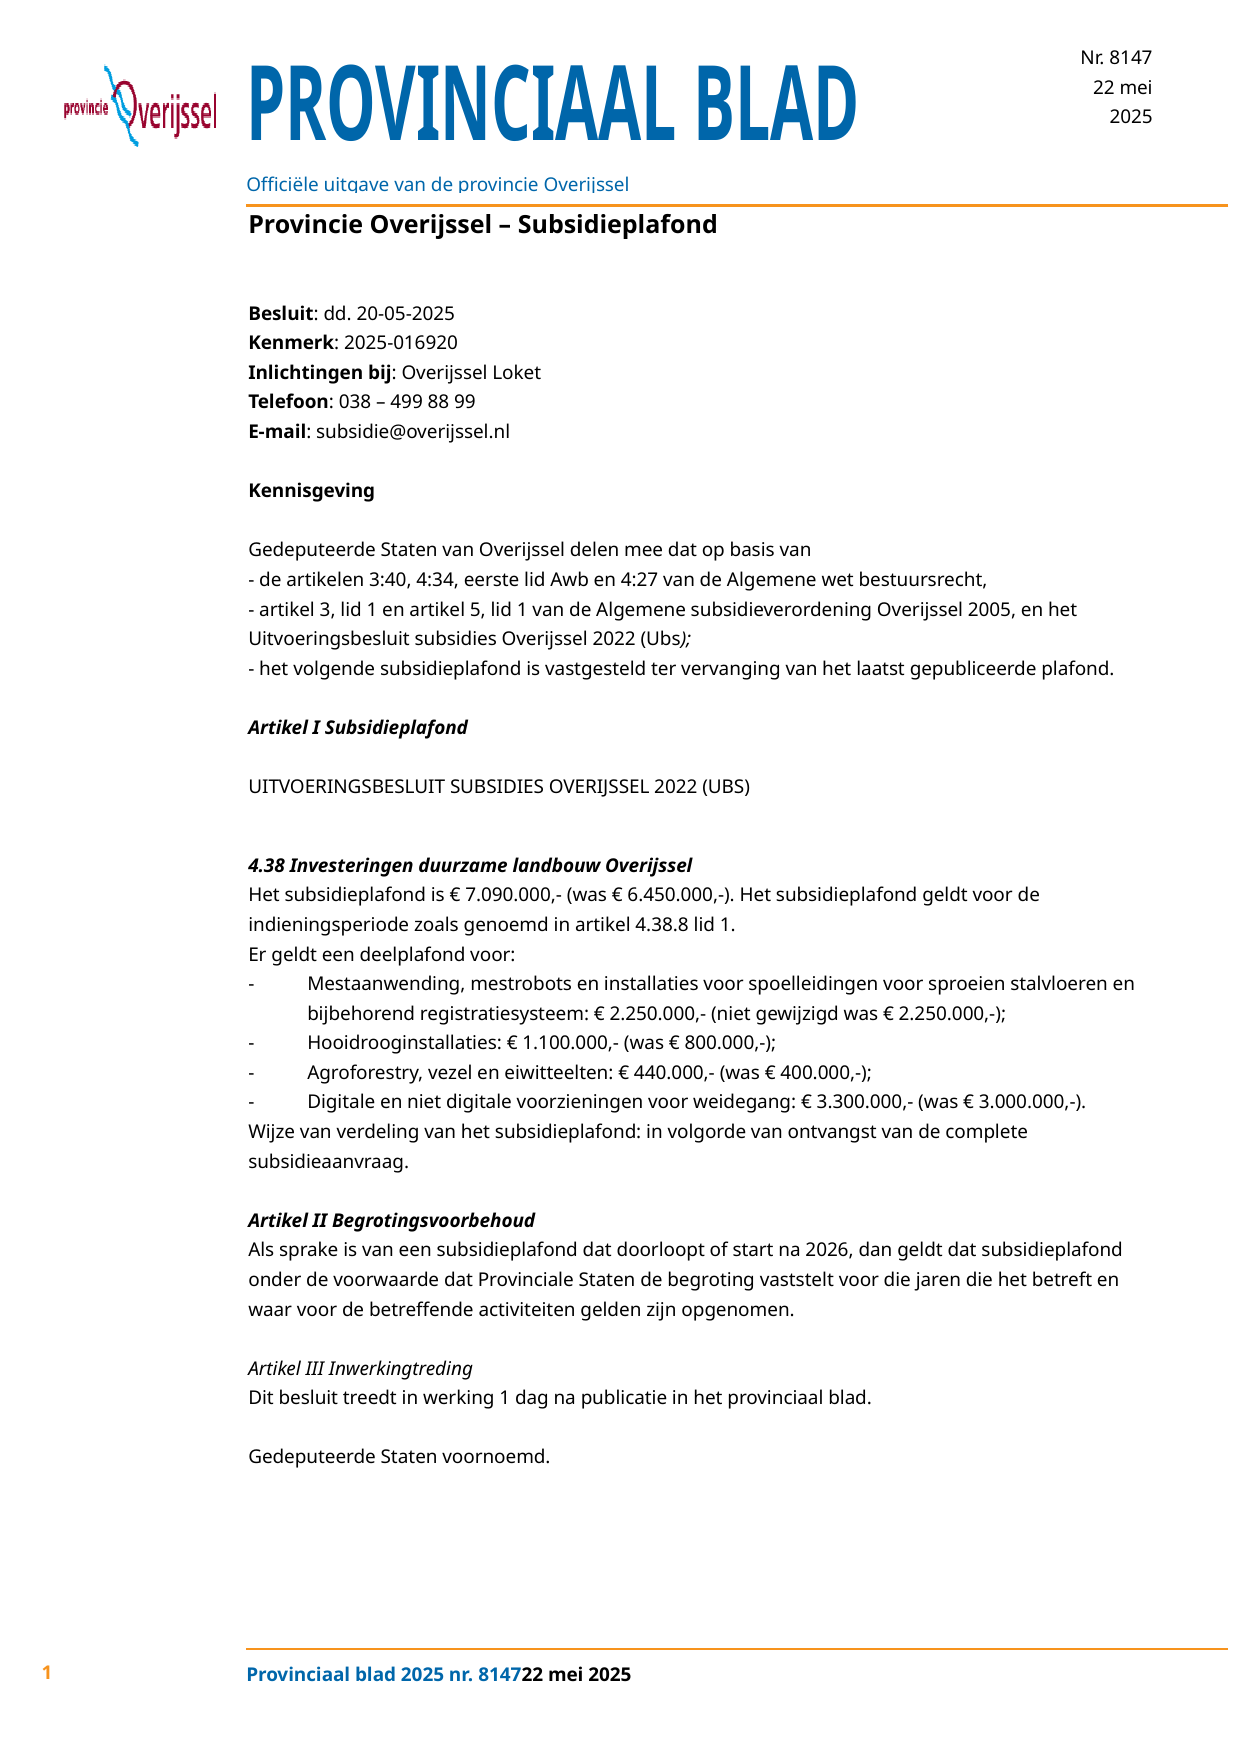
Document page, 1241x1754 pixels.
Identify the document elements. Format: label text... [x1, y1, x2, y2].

text Artikel III Inwerkingtreding [248, 1355, 1152, 1381]
text Gedeputeerde Staten van Overijssel delen mee dat op basis van [248, 537, 1152, 562]
text 4.38 Investeringen duurzame landbouw Overijssel [248, 852, 1152, 878]
text Besluit: dd. 20-05-2025 [248, 300, 1152, 326]
text Artikel II Begrotingsvoorbehoud [248, 1207, 1152, 1233]
text Telefoon: 038 – 499 88 99 [248, 389, 1152, 414]
text - het volgende subsidieplafond is vastgesteld ter vervanging van het laatst gepubliceerde plafond. [248, 655, 1152, 681]
text Artikel I Subsidieplafond [248, 714, 1152, 740]
text Kennisgeving [248, 477, 1152, 503]
list Mestaanwending, mestrobots en installaties voor spoelleidingen voor sproeien stalvloeren en bijbehorend registratiesysteem: € 2.250.000,- (niet gewijzigd was € 2.250.000,-); [248, 970, 1152, 1026]
text E-mail: subsidie@overijssel.nl [248, 418, 1152, 444]
text Het subsidieplafond is € 7.090.000,- (was € 6.450.000,-). Het subsidieplafond geldt voor de indieningsperiode zoals genoemd in artikel 4.38.8 lid 1. [248, 882, 1152, 937]
text Dit besluit treedt in werking 1 dag na publicatie in het provinciaal blad. [248, 1384, 1152, 1410]
text - de artikelen 3:40, 4:34, eerste lid Awb en 4:27 van de Algemene wet bestuursrecht, [248, 566, 1152, 592]
text Kenmerk: 2025-016920 [248, 329, 1152, 355]
text - artikel 3, lid 1 en artikel 5, lid 1 van de Algemene subsidieverordening Overijssel 2005, en het Uitvoeringsbesluit subsidies Overijssel 2022 (Ubs); [248, 596, 1152, 651]
text Als sprake is van een subsidieplafond dat doorloopt of start na 2026, dan geldt dat subsidieplafond onder de voorwaarde dat Provinciale Staten de begroting vaststelt voor die jaren die het betreft en waar voor de betreffende activiteiten gelden zijn opgenomen. [248, 1237, 1152, 1322]
list Digitale en niet digitale voorzieningen voor weidegang: € 3.300.000,- (was € 3.000.000,-). [248, 1089, 1152, 1114]
list Agroforestry, vezel en eiwitteelten: € 440.000,- (was € 400.000,-); [248, 1059, 1152, 1085]
text Er geldt een deelplafond voor: [248, 941, 1152, 967]
list Hooidrooginstallaties: € 1.100.000,- (was € 800.000,-); [248, 1029, 1152, 1055]
text Inlichtingen bij: Overijssel Loket [248, 359, 1152, 385]
text UITVOERINGSBESLUIT SUBSIDIES OVERIJSSEL 2022 (UBS) [248, 773, 1152, 799]
picture [41, 47, 231, 172]
text Wijze van verdeling van het subsidieplafond: in volgorde van ontvangst van de complete subsidieaanvraag. [248, 1118, 1152, 1174]
text Gedeputeerde Staten voornoemd. [248, 1444, 1152, 1469]
text Provincie Overijssel – Subsidieplafond [248, 207, 1152, 241]
